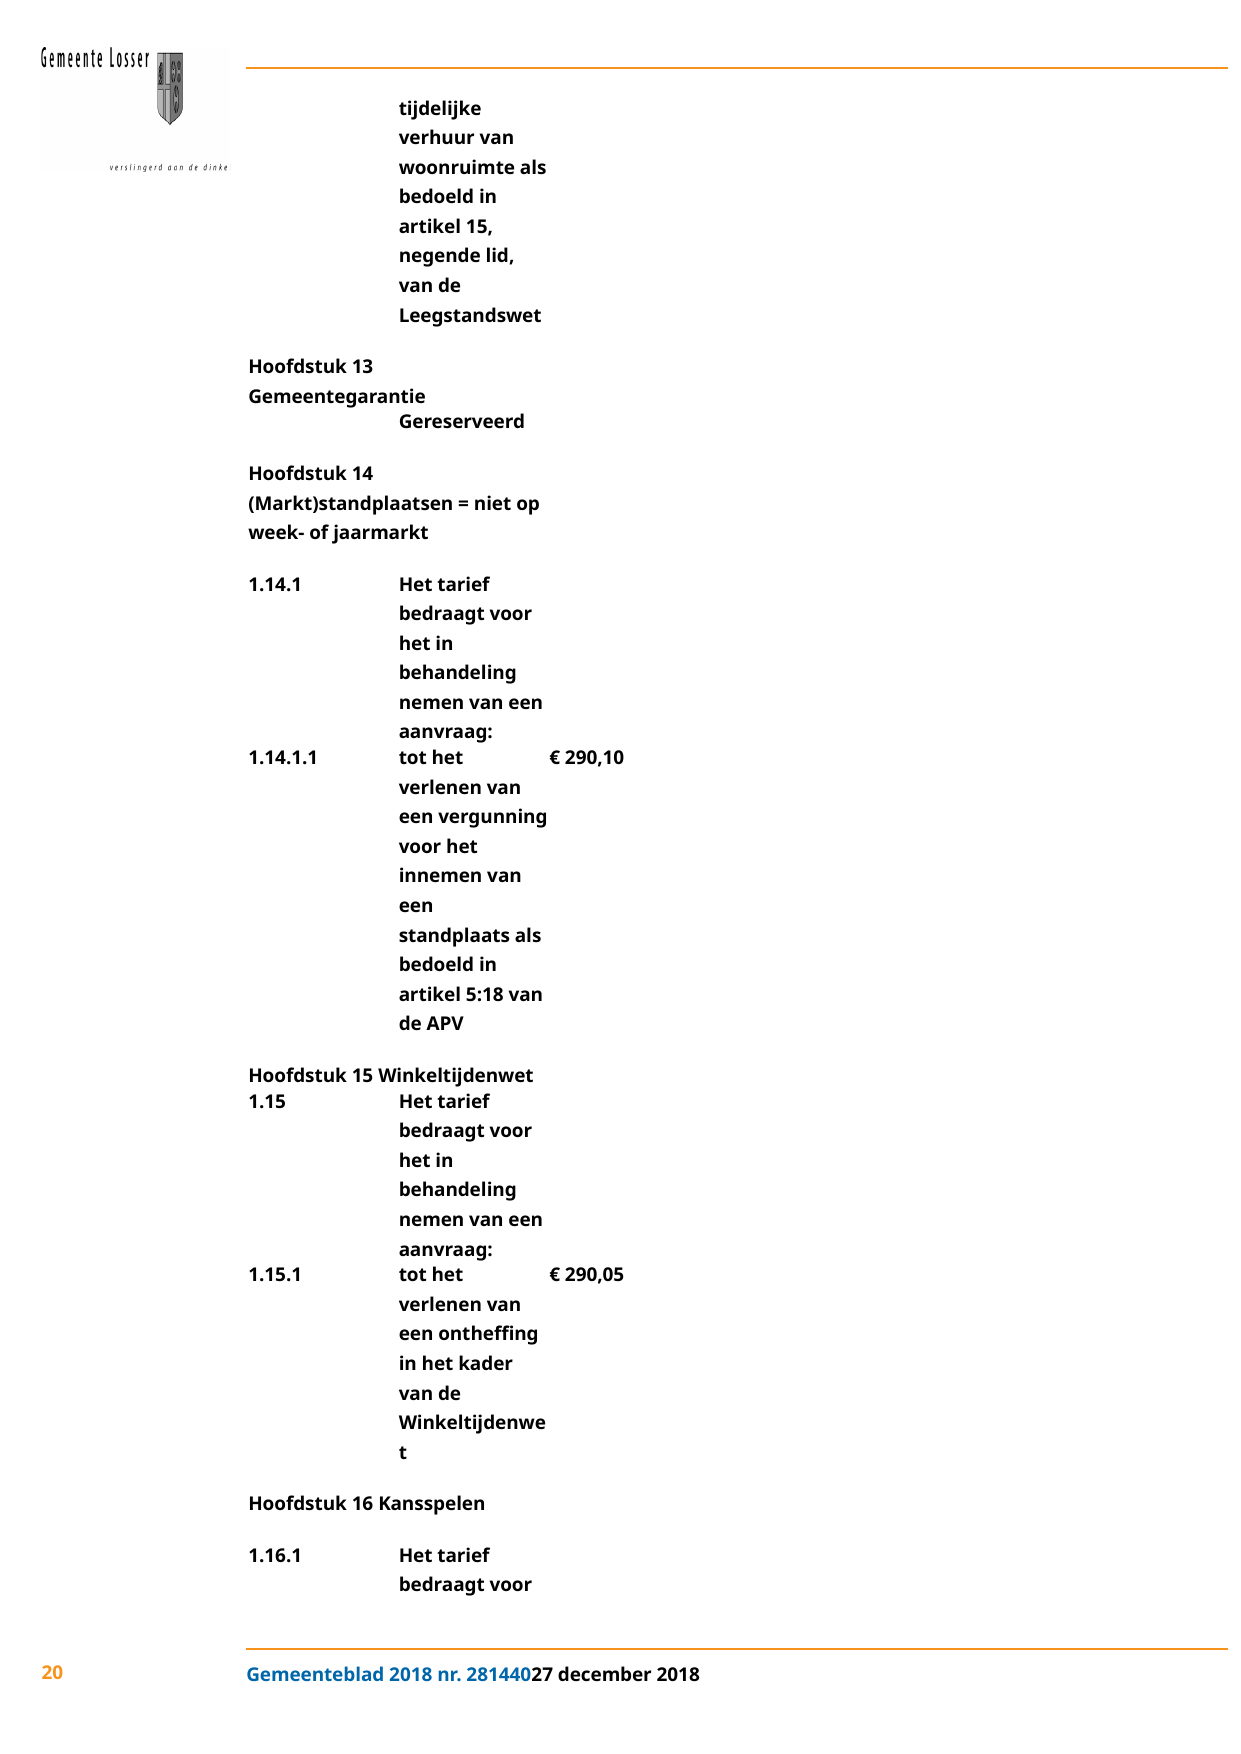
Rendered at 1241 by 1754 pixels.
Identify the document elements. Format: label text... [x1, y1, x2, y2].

table_cell [399, 545, 549, 571]
table_cell € 290,05 [549, 1261, 700, 1465]
table_cell 1.14.1 [248, 571, 398, 744]
table_cell [549, 1465, 700, 1490]
table_cell [549, 1516, 700, 1542]
table_cell tijdelijke verhuur van woonruimte als bedoeld in artikel 15, negende lid, van de Leegstandswet [399, 95, 549, 328]
table_cell Hoofdstuk 16 Kansspelen [248, 1490, 549, 1516]
table_cell [248, 409, 398, 434]
table_cell [248, 545, 398, 571]
table_cell [549, 328, 700, 353]
table_cell [248, 95, 398, 328]
table_cell Gereserveerd [399, 409, 549, 434]
table_cell [549, 1542, 700, 1597]
table_cell [549, 1088, 700, 1261]
table_cell [399, 1516, 549, 1542]
table_cell [399, 1036, 549, 1062]
table_cell 1.15 [248, 1088, 398, 1261]
table_cell [248, 1036, 398, 1062]
table_cell Het tarief bedraagt voor het in behandeling nemen van een aanvraag: [399, 571, 549, 744]
table_cell [399, 434, 549, 460]
table_cell 1.14.1.1 [248, 744, 398, 1036]
table_cell 1.15.1 [248, 1261, 398, 1465]
table_cell [248, 1516, 398, 1542]
table_cell [248, 1465, 398, 1490]
table_cell Het tarief bedraagt voor [399, 1542, 549, 1597]
table_cell tot het verlenen van een ontheffing in het kader van de Winkeltijdenwet [399, 1261, 549, 1465]
table_cell [549, 571, 700, 744]
table_cell [549, 95, 700, 328]
table_cell [549, 545, 700, 571]
table_cell Hoofdstuk 15 Winkeltijdenwet [248, 1062, 549, 1088]
table_cell [248, 328, 398, 353]
table_cell [549, 434, 700, 460]
table_cell Hoofdstuk 14 (Markt)standplaatsen = niet op week- of jaarmarkt [248, 460, 549, 545]
table_cell 1.16.1 [248, 1542, 398, 1597]
picture [41, 47, 231, 172]
table_cell € 290,10 [549, 744, 700, 1036]
table_cell [549, 1036, 700, 1062]
table_cell [549, 409, 700, 434]
table_cell Hoofdstuk 13 Gemeentegarantie [248, 353, 549, 409]
table_cell [399, 1465, 549, 1490]
table_cell Het tarief bedraagt voor het in behandeling nemen van een aanvraag: [399, 1088, 549, 1261]
table_cell [399, 328, 549, 353]
table_cell [248, 434, 398, 460]
table_cell tot het verlenen van een vergunning voor het innemen van een standplaats als bedoeld in artikel 5:18 van de APV [399, 744, 549, 1036]
